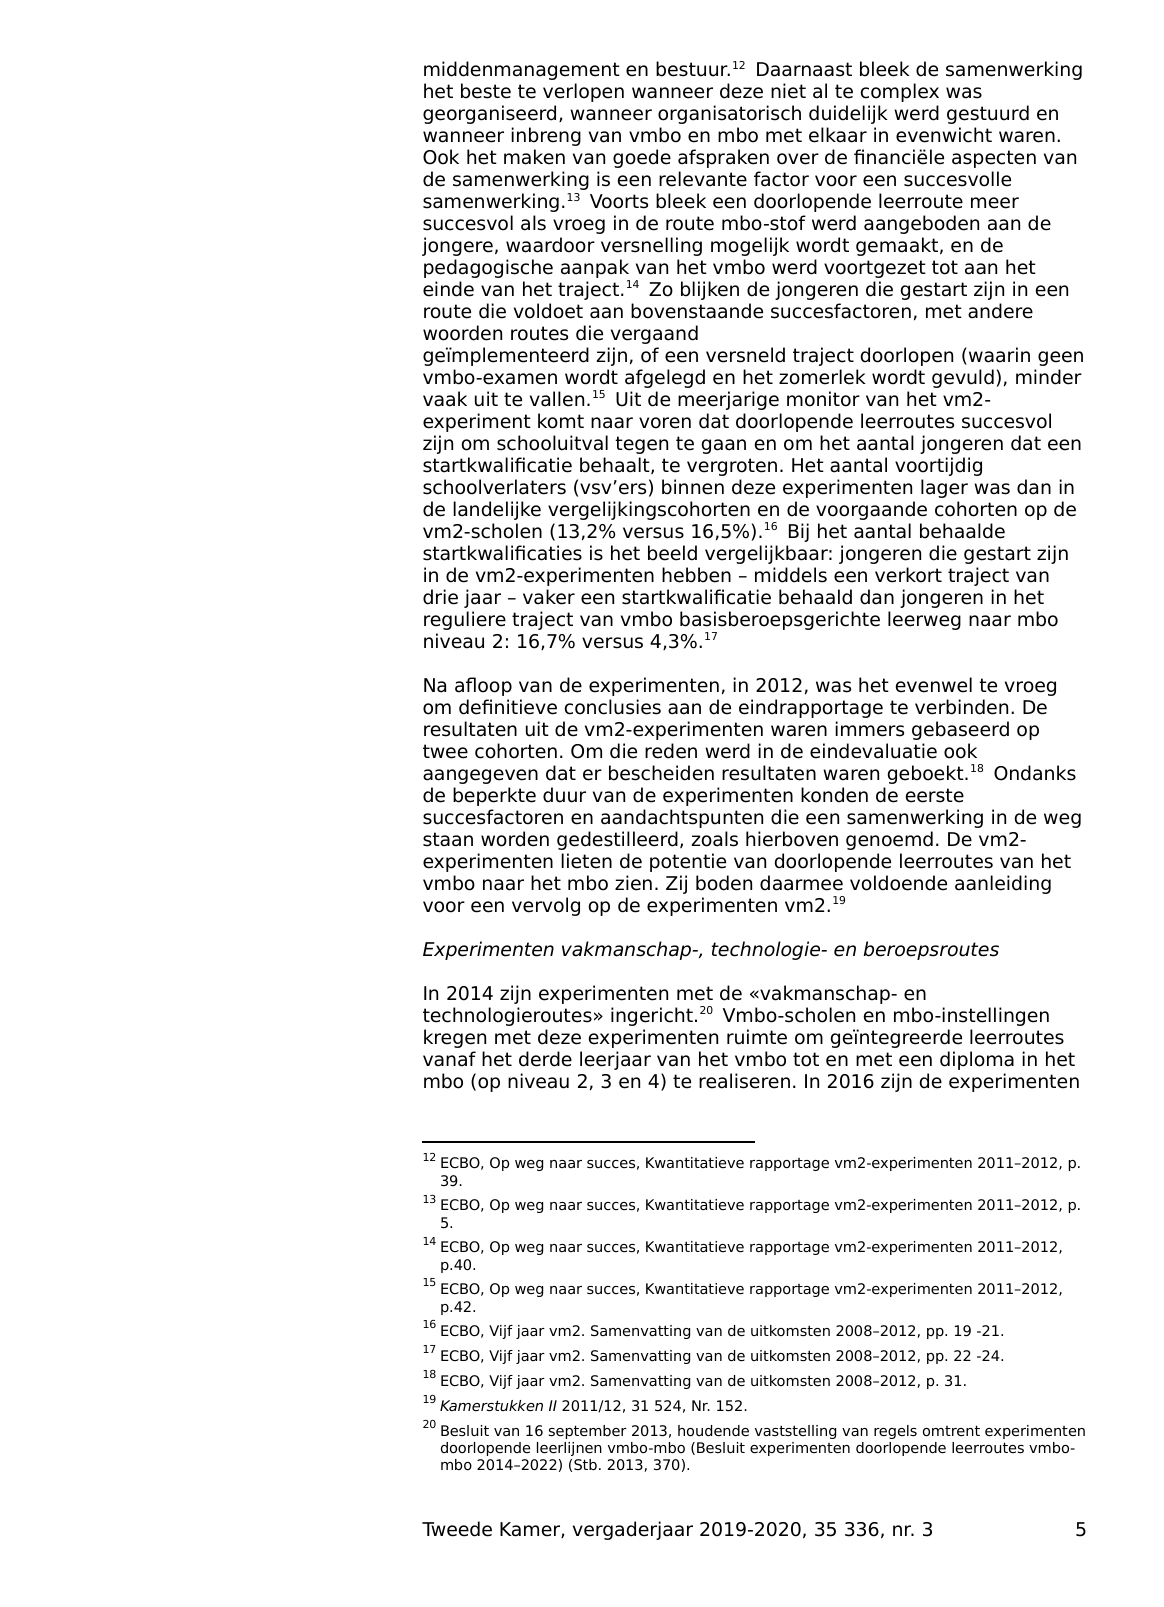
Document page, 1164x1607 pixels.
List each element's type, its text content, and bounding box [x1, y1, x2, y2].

text middenmanagement en bestuur. Daarnaast bleek de samenwerking het beste te verlopen wanneer deze niet al te complex was georganiseerd, wanneer organisatorisch duidelijk werd gestuurd en wanneer inbreng van vmbo en mbo met elkaar in evenwicht waren. Ook het maken van goede afspraken over de financiële aspecten van de samenwerking is een relevante factor voor een succesvolle samenwerking. Voorts bleek een doorlopende leerroute meer succesvol als vroeg in de route mbo-stof werd aangeboden aan de jongere, waardoor versnelling mogelijk wordt gemaakt, en de pedagogische aanpak van het vmbo werd voortgezet tot aan het einde van het traject. Zo blijken de jongeren die gestart zijn in een route die voldoet aan bovenstaande succesfactoren, met andere woorden routes die vergaand [422, 59, 1087, 345]
text In 2014 zijn experimenten met de «vakmanschap- en technologieroutes» ingericht. Vmbo-scholen en mbo-instellingen kregen met deze experimenten ruimte om geïntegreerde leerroutes vanaf het derde leerjaar van het vmbo tot en met een diploma in het mbo (op niveau 2, 3 en 4) te realiseren. In 2016 zijn de experimenten [422, 983, 1087, 1093]
text Kamerstukken II 2011/12, 31 524, Nr. 152. [422, 1393, 1087, 1416]
text ECBO, Op weg naar succes, Kwantitatieve rapportage vm2-experimenten 2011–2012, p. 39. [422, 1151, 1087, 1190]
subtitle Experimenten vakmanschap-, technologie- en beroepsroutes [422, 939, 1087, 961]
text ECBO, Vijf jaar vm2. Samenvatting van de uitkomsten 2008–2012, pp. 19 -21. [422, 1318, 1087, 1341]
text ECBO, Op weg naar succes, Kwantitatieve rapportage vm2-experimenten 2011–2012, p.40. [422, 1235, 1087, 1274]
text ECBO, Vijf jaar vm2. Samenvatting van de uitkomsten 2008–2012, p. 31. [422, 1368, 1087, 1391]
text geïmplementeerd zijn, of een versneld traject doorlopen (waarin geen vmbo-examen wordt afgelegd en het zomerlek wordt gevuld), minder vaak uit te vallen. Uit de meerjarige monitor van het vm2-experiment komt naar voren dat doorlopende leerroutes succesvol zijn om schooluitval tegen te gaan en om het aantal jongeren dat een startkwalificatie behaalt, te vergroten. Het aantal voortijdig schoolverlaters (vsv’ers) binnen deze experimenten lager was dan in de landelijke vergelijkingscohorten en de voorgaande cohorten op de vm2-scholen (13,2% versus 16,5%). Bij het aantal behaalde startkwalificaties is het beeld vergelijkbaar: jongeren die gestart zijn in de vm2-experimenten hebben – middels een verkort traject van drie jaar – vaker een startkwalificatie behaald dan jongeren in het reguliere traject van vmbo basisberoepsgerichte leerweg naar mbo niveau 2: 16,7% versus 4,3%. [422, 345, 1087, 652]
text Na afloop van de experimenten, in 2012, was het evenwel te vroeg om definitieve conclusies aan de eindrapportage te verbinden. De resultaten uit de vm2-experimenten waren immers gebaseerd op twee cohorten. Om die reden werd in de eindevaluatie ook aangegeven dat er bescheiden resultaten waren geboekt. Ondanks de beperkte duur van de experimenten konden de eerste succesfactoren en aandachtspunten die een samenwerking in de weg staan worden gedestilleerd, zoals hierboven genoemd. De vm2-experimenten lieten de potentie van doorlopende leerroutes van het vmbo naar het mbo zien. Zij boden daarmee voldoende aanleiding voor een vervolg op de experimenten vm2. [422, 675, 1087, 916]
text ECBO, Vijf jaar vm2. Samenvatting van de uitkomsten 2008–2012, pp. 22 -24. [422, 1343, 1087, 1366]
text ECBO, Op weg naar succes, Kwantitatieve rapportage vm2-experimenten 2011–2012, p. 5. [422, 1193, 1087, 1232]
text ECBO, Op weg naar succes, Kwantitatieve rapportage vm2-experimenten 2011–2012, p.42. [422, 1277, 1087, 1316]
text Besluit van 16 september 2013, houdende vaststelling van regels omtrent experimenten doorlopende leerlijnen vmbo-mbo (Besluit experimenten doorlopende leerroutes vmbo-mbo 2014–2022) (Stb. 2013, 370). [422, 1418, 1087, 1474]
